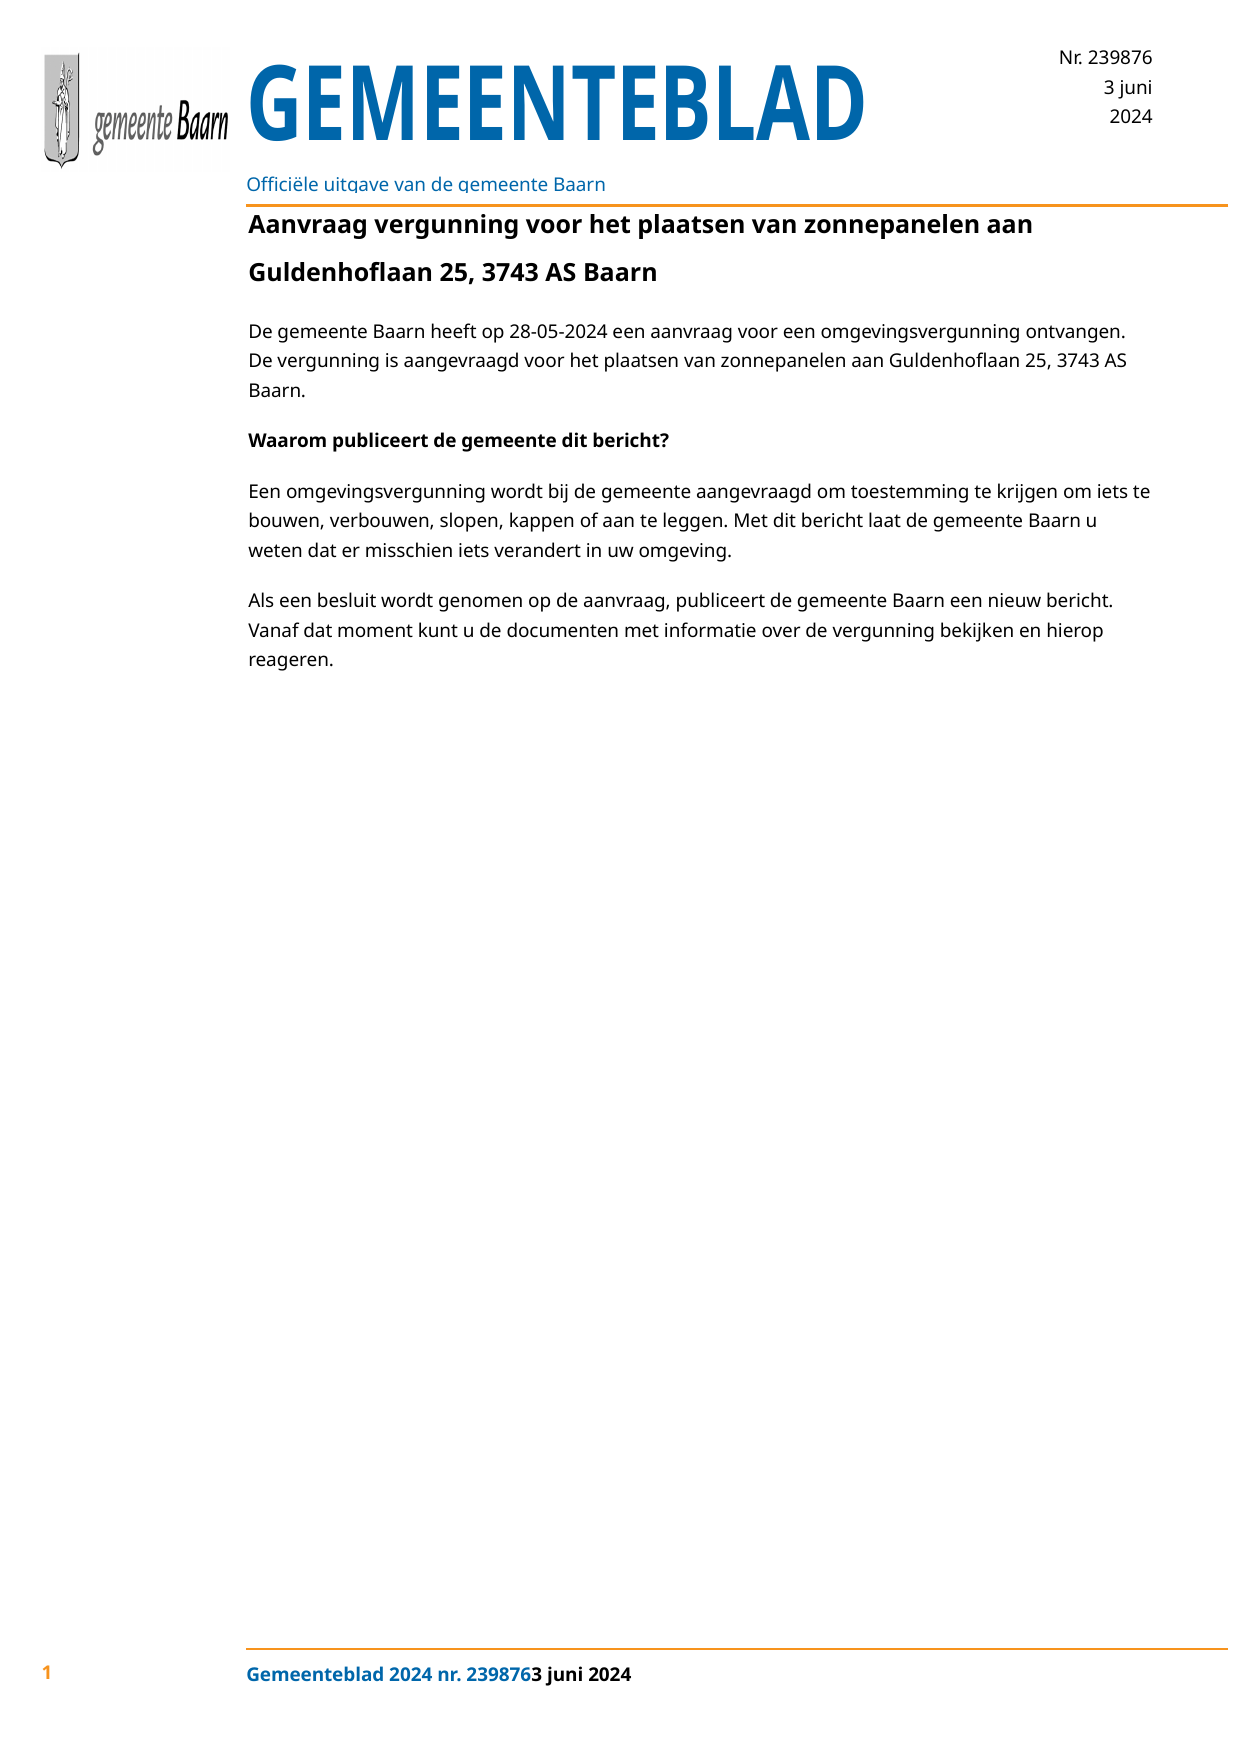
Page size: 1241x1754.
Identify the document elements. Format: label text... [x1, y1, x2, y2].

text De gemeente Baarn heeft op 28-05-2024 een aanvraag voor een omgevingsvergunning ontvangen. De vergunning is aangevraagd voor het plaatsen van zonnepanelen aan Guldenhoflaan 25, 3743 AS Baarn. [248, 318, 1152, 403]
text Als een besluit wordt genomen op de aanvraag, publiceert de gemeente Baarn een nieuw bericht. Vanaf dat moment kunt u de documenten met informatie over de vergunning bekijken en hierop reageren. [248, 587, 1152, 672]
text Een omgevingsvergunning wordt bij de gemeente aangevraagd om toestemming te krijgen om iets te bouwen, verbouwen, slopen, kappen of aan te leggen. Met dit bericht laat de gemeente Baarn u weten dat er misschien iets verandert in uw omgeving. [248, 478, 1152, 563]
text Waarom publiceert de gemeente dit bericht? [248, 427, 1152, 453]
text Aanvraag vergunning voor het plaatsen van zonnepanelen aan Guldenhoflaan 25, 3743 AS Baarn [248, 207, 1152, 288]
picture [41, 47, 231, 172]
